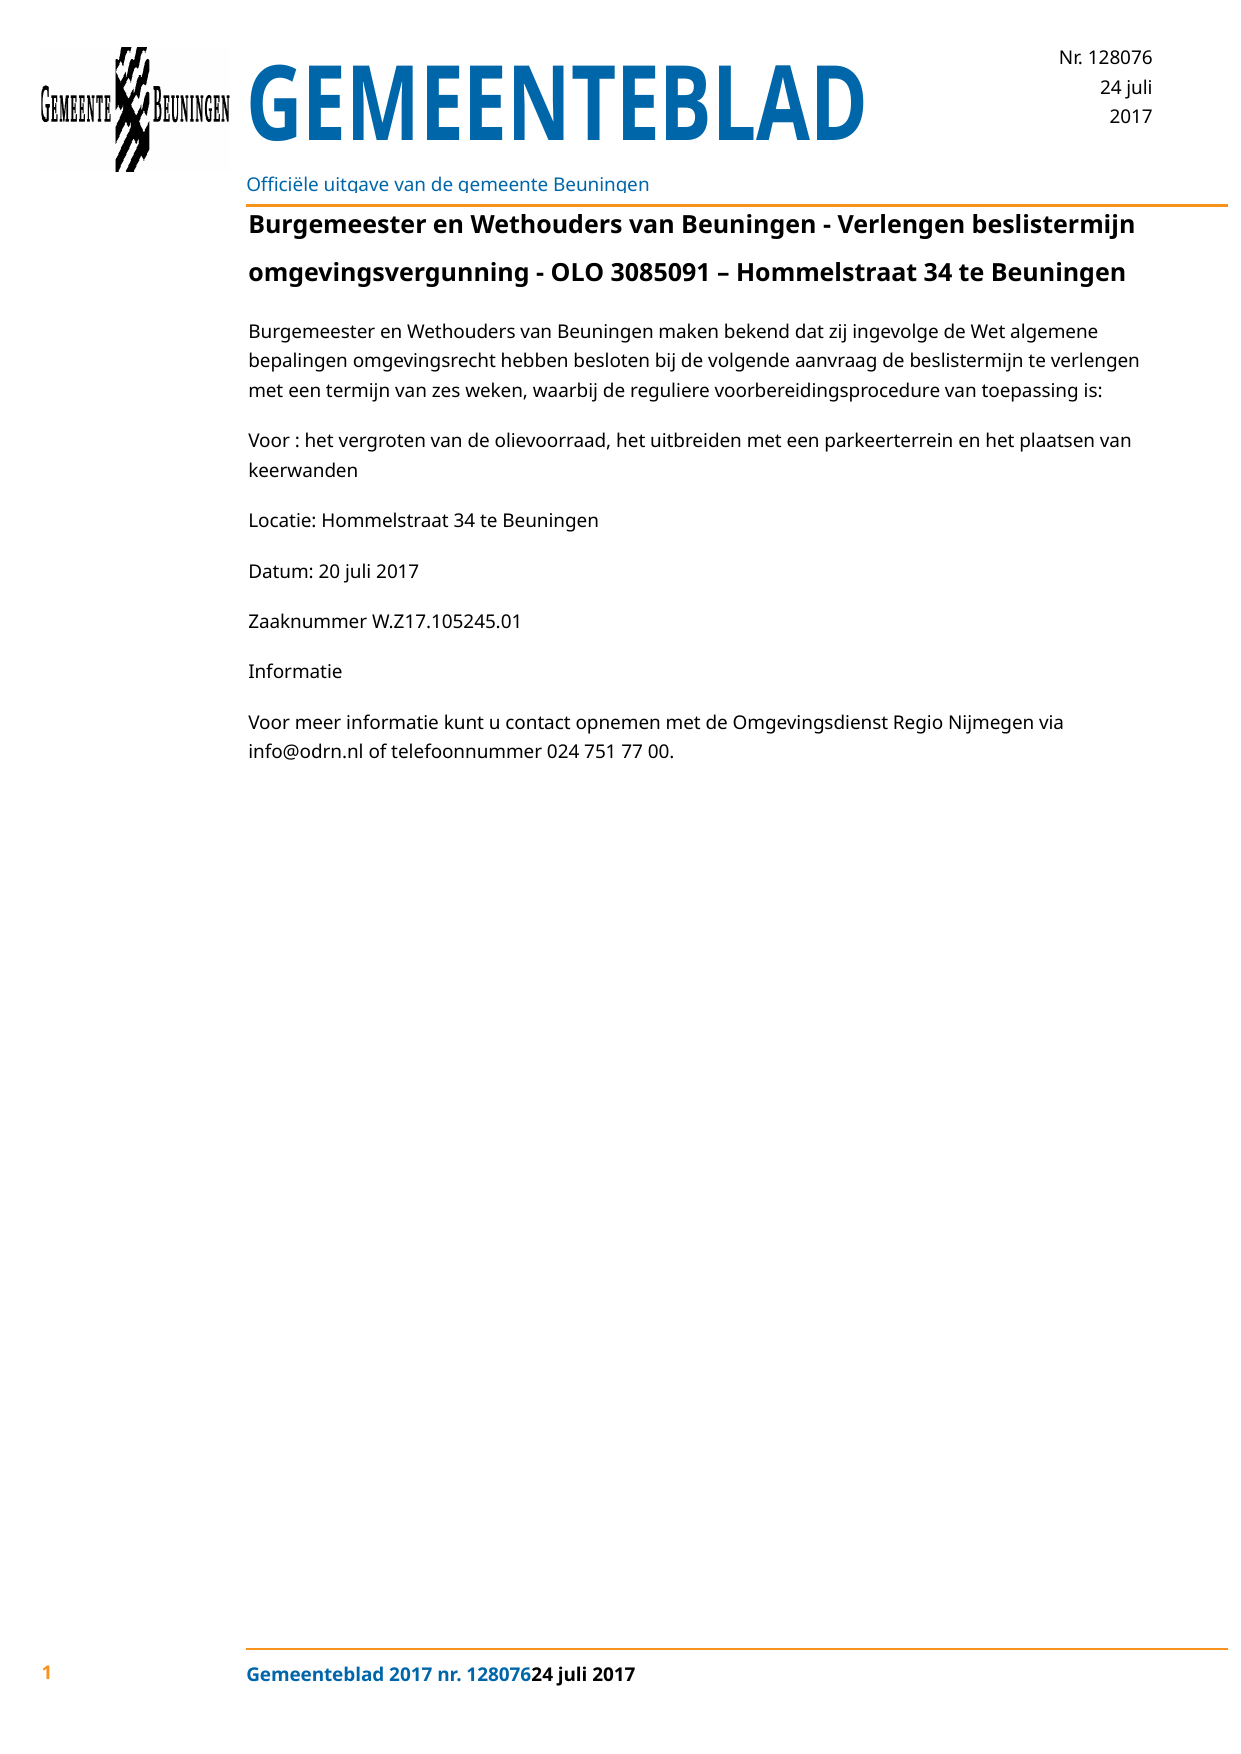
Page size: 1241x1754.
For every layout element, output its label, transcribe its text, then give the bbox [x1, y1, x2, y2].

text Locatie: Hommelstraat 34 te Beuningen [248, 507, 1152, 533]
text Burgemeester en Wethouders van Beuningen - Verlengen beslistermijn omgevingsvergunning - OLO 3085091 – Hommelstraat 34 te Beuningen [248, 207, 1152, 288]
text Zaaknummer W.Z17.105245.01 [248, 608, 1152, 634]
text Datum: 20 juli 2017 [248, 558, 1152, 584]
text Burgemeester en Wethouders van Beuningen maken bekend dat zij ingevolge de Wet algemene bepalingen omgevingsrecht hebben besloten bij de volgende aanvraag de beslistermijn te verlengen met een termijn van zes weken, waarbij de reguliere voorbereidingsprocedure van toepassing is: [248, 318, 1152, 403]
picture [41, 47, 231, 172]
text Informatie [248, 659, 1152, 684]
text Voor : het vergroten van de olievoorraad, het uitbreiden met een parkeerterrein en het plaatsen van keerwanden [248, 427, 1152, 483]
text Voor meer informatie kunt u contact opnemen met de Omgevingsdienst Regio Nijmegen via info@odrn.nl of telefoonnummer 024 751 77 00. [248, 709, 1152, 764]
